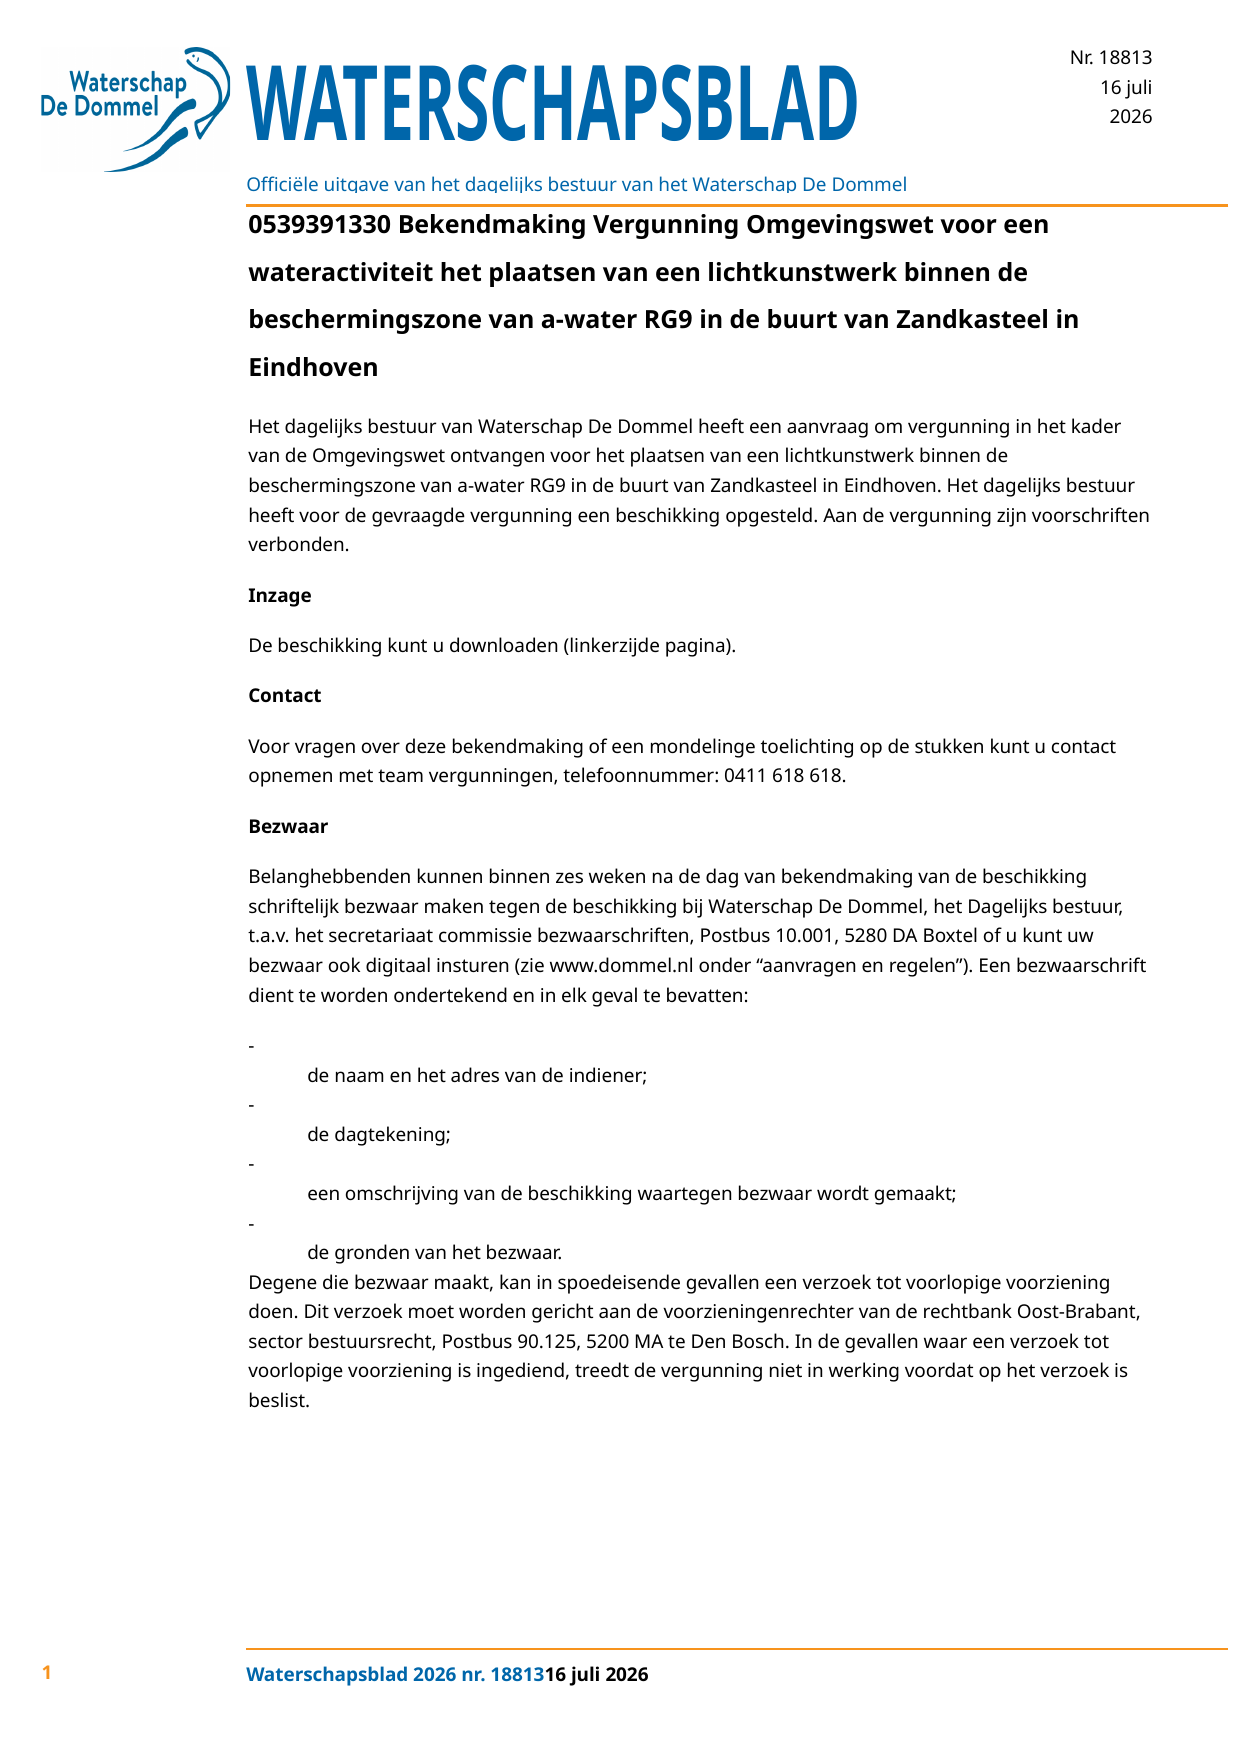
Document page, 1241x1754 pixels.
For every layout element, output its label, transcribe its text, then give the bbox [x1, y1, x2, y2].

text Degene die bezwaar maakt, kan in spoedeisende gevallen een verzoek tot voorlopige voorziening doen. Dit verzoek moet worden gericht aan de voorzieningenrechter van de rechtbank Oost-Brabant, sector bestuursrecht, Postbus 90.125, 5200 MA te Den Bosch. In de gevallen waar een verzoek tot voorlopige voorziening is ingediend, treedt de vergunning niet in werking voordat op het verzoek is beslist. [248, 1269, 1152, 1413]
picture [45, 99, 51, 111]
text Voor vragen over deze bekendmaking of een mondelinge toelichting op de stukken kunt u contact opnemen met team vergunningen, telefoonnummer: 0411 618 618. [248, 733, 1152, 788]
text 0539391330 Bekendmaking Vergunning Omgevingswet voor een wateractiviteit het plaatsen van een lichtkunstwerk binnen de beschermingszone van a-water RG9 in de buurt van Zandkasteel in Eindhoven [248, 207, 1152, 384]
text Bezwaar [248, 813, 1152, 839]
list de naam en het adres van de indiener; [248, 1062, 1152, 1088]
list de gronden van het bezwaar. [248, 1239, 1152, 1265]
text Inzage [248, 582, 1152, 608]
text Belanghebbenden kunnen binnen zes weken na de dag van bekendmaking van de beschikking schriftelijk bezwaar maken tegen de beschikking bij Waterschap De Dommel, het Dagelijks bestuur, t.a.v. het secretariaat commissie bezwaarschriften, Postbus 10.001, 5280 DA Boxtel of u kunt uw bezwaar ook digitaal insturen (zie www.dommel.nl onder “aanvragen en regelen”). Een bezwaarschrift dient te worden ondertekend en in elk geval te bevatten: [248, 863, 1152, 1008]
text Contact [248, 683, 1152, 708]
text Het dagelijks bestuur van Waterschap De Dommel heeft een aanvraag om vergunning in het kader van de Omgevingswet ontvangen voor het plaatsen van een lichtkunstwerk binnen de beschermingszone van a-water RG9 in de buurt van Zandkasteel in Eindhoven. Het dagelijks bestuur heeft voor de gevraagde vergunning een beschikking opgesteld. Aan de vergunning zijn voorschriften verbonden. [248, 413, 1152, 557]
list een omschrijving van de beschikking waartegen bezwaar wordt gemaakt; [248, 1180, 1152, 1206]
picture [204, 47, 231, 76]
picture [41, 47, 231, 172]
picture [198, 118, 210, 131]
text De beschikking kunt u downloaden (linkerzijde pagina). [248, 632, 1152, 658]
list de dagtekening; [248, 1121, 1152, 1147]
